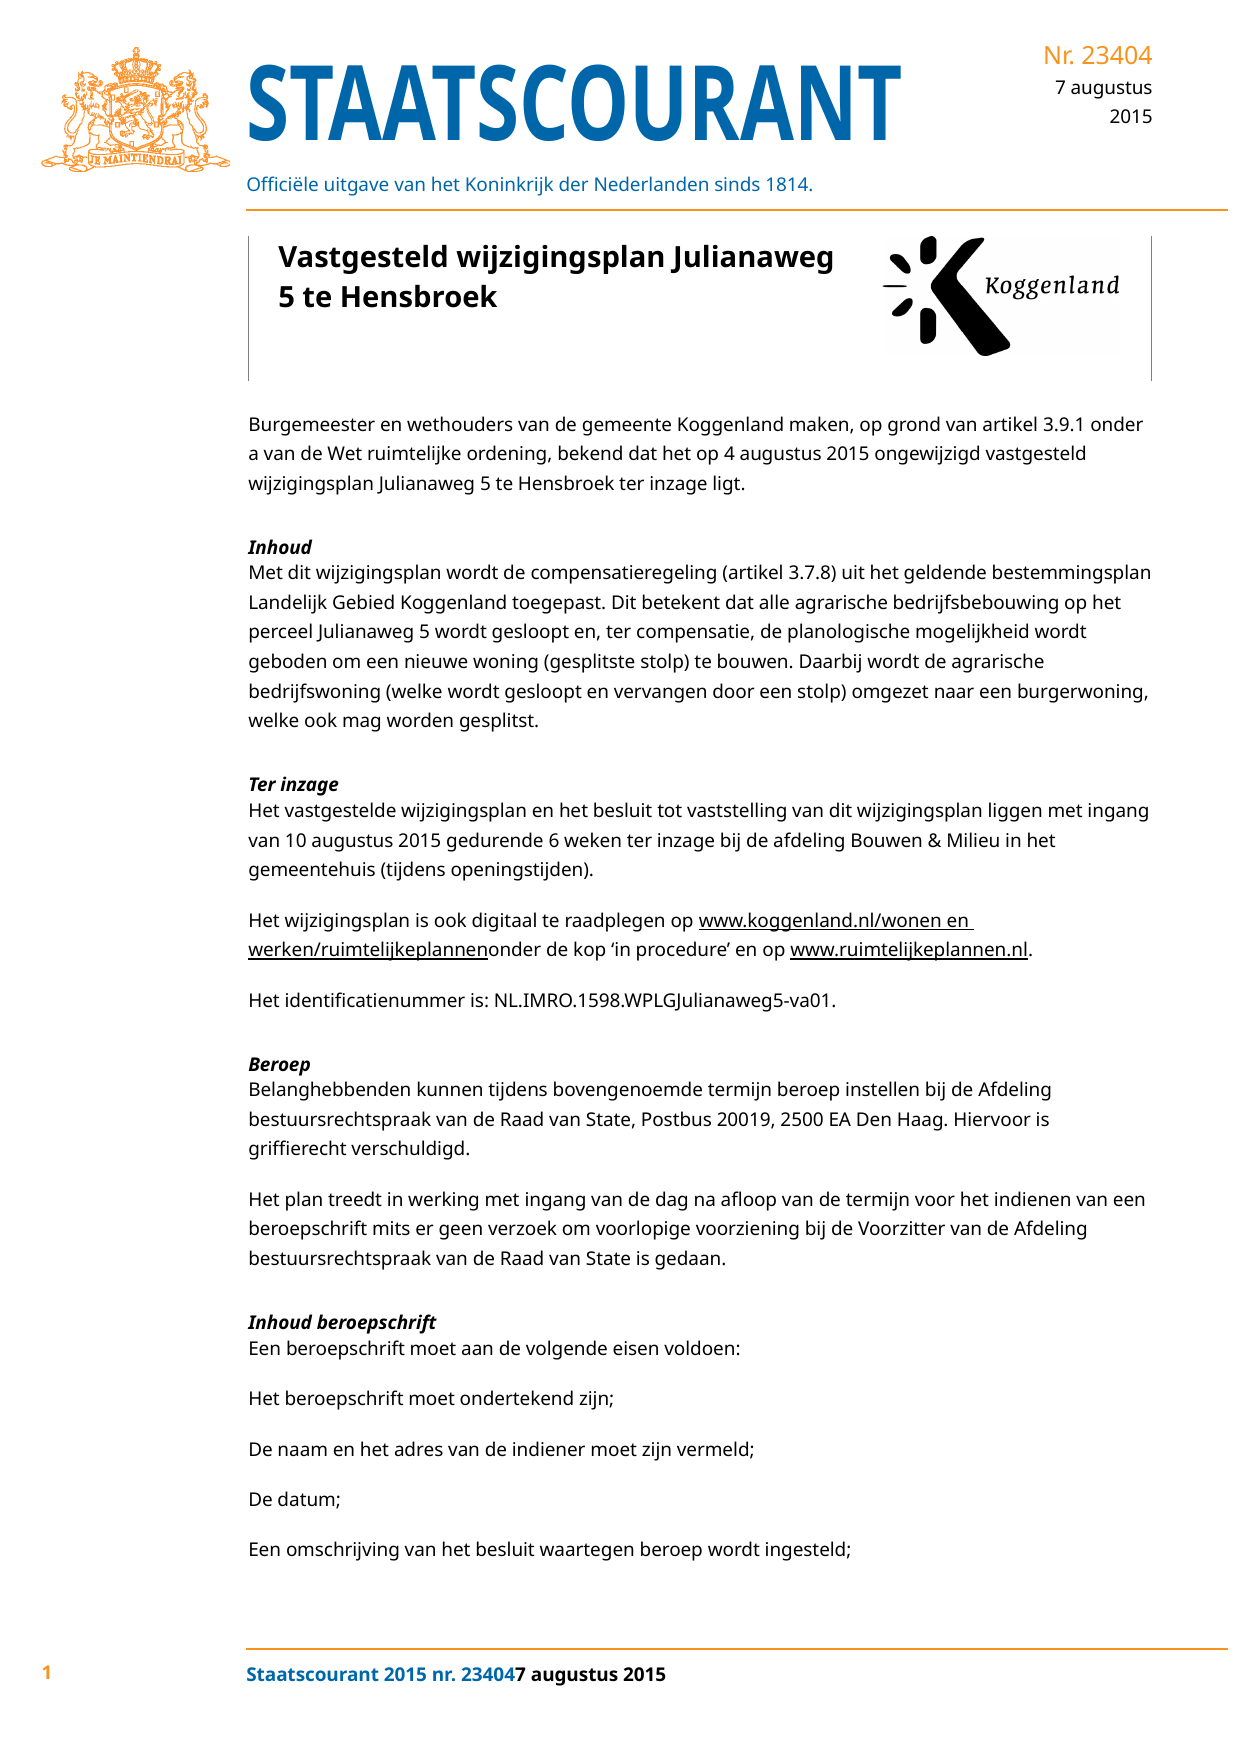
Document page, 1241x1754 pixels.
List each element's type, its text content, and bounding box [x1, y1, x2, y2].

text Burgemeester en wethouders van de gemeente Koggenland maken, op grond van artikel 3.9.1 onder a van de Wet ruimtelijke ordening, bekend dat het op 4 augustus 2015 ongewijzigd vastgesteld wijzigingsplan Julianaweg 5 te Hensbroek ter inzage ligt. [248, 411, 1152, 496]
text Een omschrijving van het besluit waartegen beroep wordt ingesteld; [248, 1537, 1152, 1562]
table_header [850, 236, 1151, 381]
text Met dit wijzigingsplan wordt de compensatieregeling (artikel 3.7.8) uit het geldende bestemmingsplan Landelijk Gebied Koggenland toegepast. Dit betekent dat alle agrarische bedrijfsbebouwing op het perceel Julianaweg 5 wordt gesloopt en, ter compensatie, de planologische mogelijkheid wordt geboden om een nieuwe woning (gesplitste stolp) te bouwen. Daarbij wordt de agrarische bedrijfswoning (welke wordt gesloopt en vervangen door een stolp) omgezet naar een burgerwoning, welke ook mag worden gesplitst. [248, 559, 1152, 733]
text Inhoud [248, 534, 1152, 559]
text Beroep [248, 1051, 1152, 1076]
picture [41, 47, 231, 172]
picture [882, 236, 1119, 356]
text Het wijzigingsplan is ook digitaal te raadplegen op www.koggenland.nl/wonen en werken/ruimtelijkeplannenonder de kop ‘in procedure’ en op www.ruimtelijkeplannen.nl. [248, 907, 1152, 962]
text Het plan treedt in werking met ingang van de dag na afloop van de termijn voor het indienen van een beroepschrift mits er geen verzoek om voorlopige voorziening bij de Voorzitter van de Afdeling bestuursrechtspraak van de Raad van State is gedaan. [248, 1186, 1152, 1271]
table_header Vastgesteld wijzigingsplan Julianaweg 5 te Hensbroek [249, 236, 850, 381]
text Belanghebbenden kunnen tijdens bovengenoemde termijn beroep instellen bij de Afdeling bestuursrechtspraak van de Raad van State, Postbus 20019, 2500 EA Den Haag. Hiervoor is griffierecht verschuldigd. [248, 1076, 1152, 1161]
text Een beroepschrift moet aan de volgende eisen voldoen: [248, 1335, 1152, 1361]
text Het beroepschrift moet ondertekend zijn; [248, 1385, 1152, 1411]
text De datum; [248, 1486, 1152, 1512]
text Ter inzage [248, 771, 1152, 797]
text Inhoud beroepschrift [248, 1309, 1152, 1335]
text Het identificatienummer is: NL.IMRO.1598.WPLGJulianaweg5-va01. [248, 987, 1152, 1012]
text Het vastgestelde wijzigingsplan en het besluit tot vaststelling van dit wijzigingsplan liggen met ingang van 10 augustus 2015 gedurende 6 weken ter inzage bij de afdeling Bouwen & Milieu in het gemeentehuis (tijdens openingstijden). [248, 797, 1152, 882]
text De naam en het adres van de indiener moet zijn vermeld; [248, 1436, 1152, 1461]
